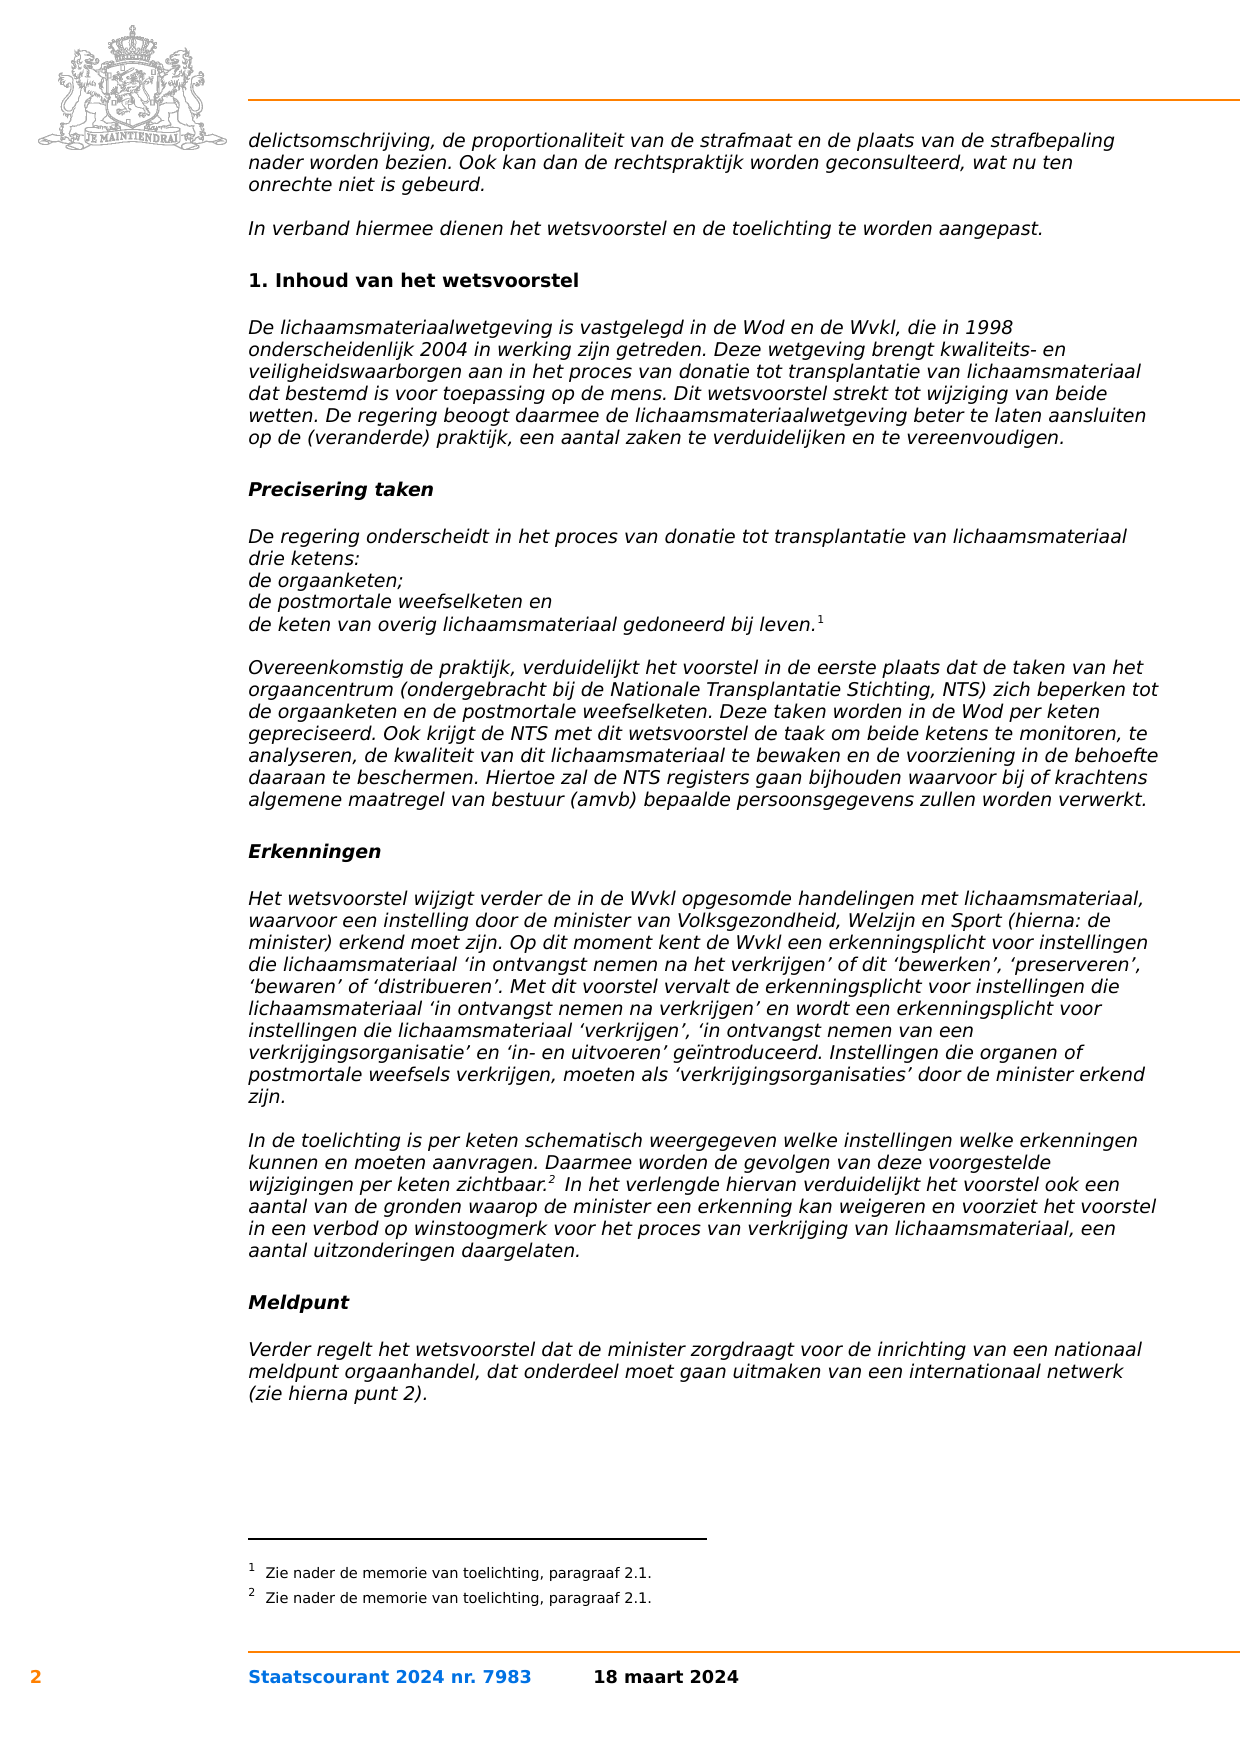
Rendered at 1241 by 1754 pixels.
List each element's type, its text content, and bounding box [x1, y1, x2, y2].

subtitle Erkenningen [248, 841, 1163, 863]
text Het wetsvoorstel wijzigt verder de in de Wvkl opgesomde handelingen met lichaamsmateriaal, waarvoor een instelling door de minister van Volksgezondheid, Welzijn en Sport (hierna: de minister) erkend moet zijn. Op dit moment kent de Wvkl een erkenningsplicht voor instellingen die lichaamsmateriaal ‘in ontvangst nemen na het verkrijgen’ of dit ‘bewerken’, ‘preserveren’, ‘bewaren’ of ‘distribueren’. Met dit voorstel vervalt de erkenningsplicht voor instellingen die lichaamsmateriaal ‘in ontvangst nemen na verkrijgen’ en wordt een erkenningsplicht voor instellingen die lichaamsmateriaal ‘verkrijgen’, ‘in ontvangst nemen van een verkrijgingsorganisatie’ en ‘in- en uitvoeren’ geïntroduceerd. Instellingen die organen of postmortale weefsels verkrijgen, moeten als ‘verkrijgingsorganisaties’ door de minister erkend zijn. [248, 888, 1163, 1108]
text delictsomschrijving, de proportionaliteit van de strafmaat en de plaats van de strafbepaling nader worden bezien. Ook kan dan de rechtspraktijk worden geconsulteerd, wat nu ten onrechte niet is gebeurd. [248, 130, 1163, 196]
text Overeenkomstig de praktijk, verduidelijkt het voorstel in de eerste plaats dat de taken van het orgaancentrum (ondergebracht bij de Nationale Transplantatie Stichting, NTS) zich beperken tot de orgaanketen en de postmortale weefselketen. Deze taken worden in de Wod per keten gepreciseerd. Ook krijgt de NTS met dit wetsvoorstel de taak om beide ketens te monitoren, te analyseren, de kwaliteit van dit lichaamsmateriaal te bewaken en de voorziening in de behoefte daaraan te beschermen. Hiertoe zal de NTS registers gaan bijhouden waarvoor bij of krachtens algemene maatregel van bestuur (amvb) bepaalde persoonsgegevens zullen worden verwerkt. [248, 657, 1163, 811]
text De lichaamsmateriaalwetgeving is vastgelegd in de Wod en de Wvkl, die in 1998 onderscheidenlijk 2004 in werking zijn getreden. Deze wetgeving brengt kwaliteits- en veiligheidswaarborgen aan in het proces van donatie tot transplantatie van lichaamsmateriaal dat bestemd is voor toepassing op de mens. Dit wetsvoorstel strekt tot wijziging van beide wetten. De regering beoogt daarmee de lichaamsmateriaalwetgeving beter te laten aansluiten op de (veranderde) praktijk, een aantal zaken te verduidelijken en te vereenvoudigen. [248, 317, 1163, 448]
subtitle Precisering taken [248, 478, 1163, 501]
subtitle 1. Inhoud van het wetsvoorstel [248, 270, 1163, 292]
text de orgaanketen; [248, 569, 1163, 591]
picture [38, 25, 227, 150]
text Zie nader de memorie van toelichting, paragraaf 2.1. [248, 1586, 1163, 1608]
subtitle Meldpunt [248, 1292, 1163, 1314]
text De regering onderscheidt in het proces van donatie tot transplantatie van lichaamsmateriaal drie ketens: [248, 526, 1163, 569]
text de keten van overig lichaamsmateriaal gedoneerd bij leven. [248, 613, 1163, 635]
text In de toelichting is per keten schematisch weergegeven welke instellingen welke erkenningen kunnen en moeten aanvragen. Daarmee worden de gevolgen van deze voorgestelde wijzigingen per keten zichtbaar. In het verlengde hiervan verduidelijkt het voorstel ook een aantal van de gronden waarop de minister een erkenning kan weigeren en voorziet het voorstel in een verbod op winstoogmerk voor het proces van verkrijging van lichaamsmateriaal, een aantal uitzonderingen daargelaten. [248, 1130, 1163, 1262]
text In verband hiermee dienen het wetsvoorstel en de toelichting te worden aangepast. [248, 218, 1163, 240]
text de postmortale weefselketen en [248, 591, 1163, 613]
text Verder regelt het wetsvoorstel dat de minister zorgdraagt voor de inrichting van een nationaal meldpunt orgaanhandel, dat onderdeel moet gaan uitmaken van een internationaal netwerk (zie hierna punt 2). [248, 1339, 1163, 1404]
text Zie nader de memorie van toelichting, paragraaf 2.1. [248, 1561, 1163, 1583]
